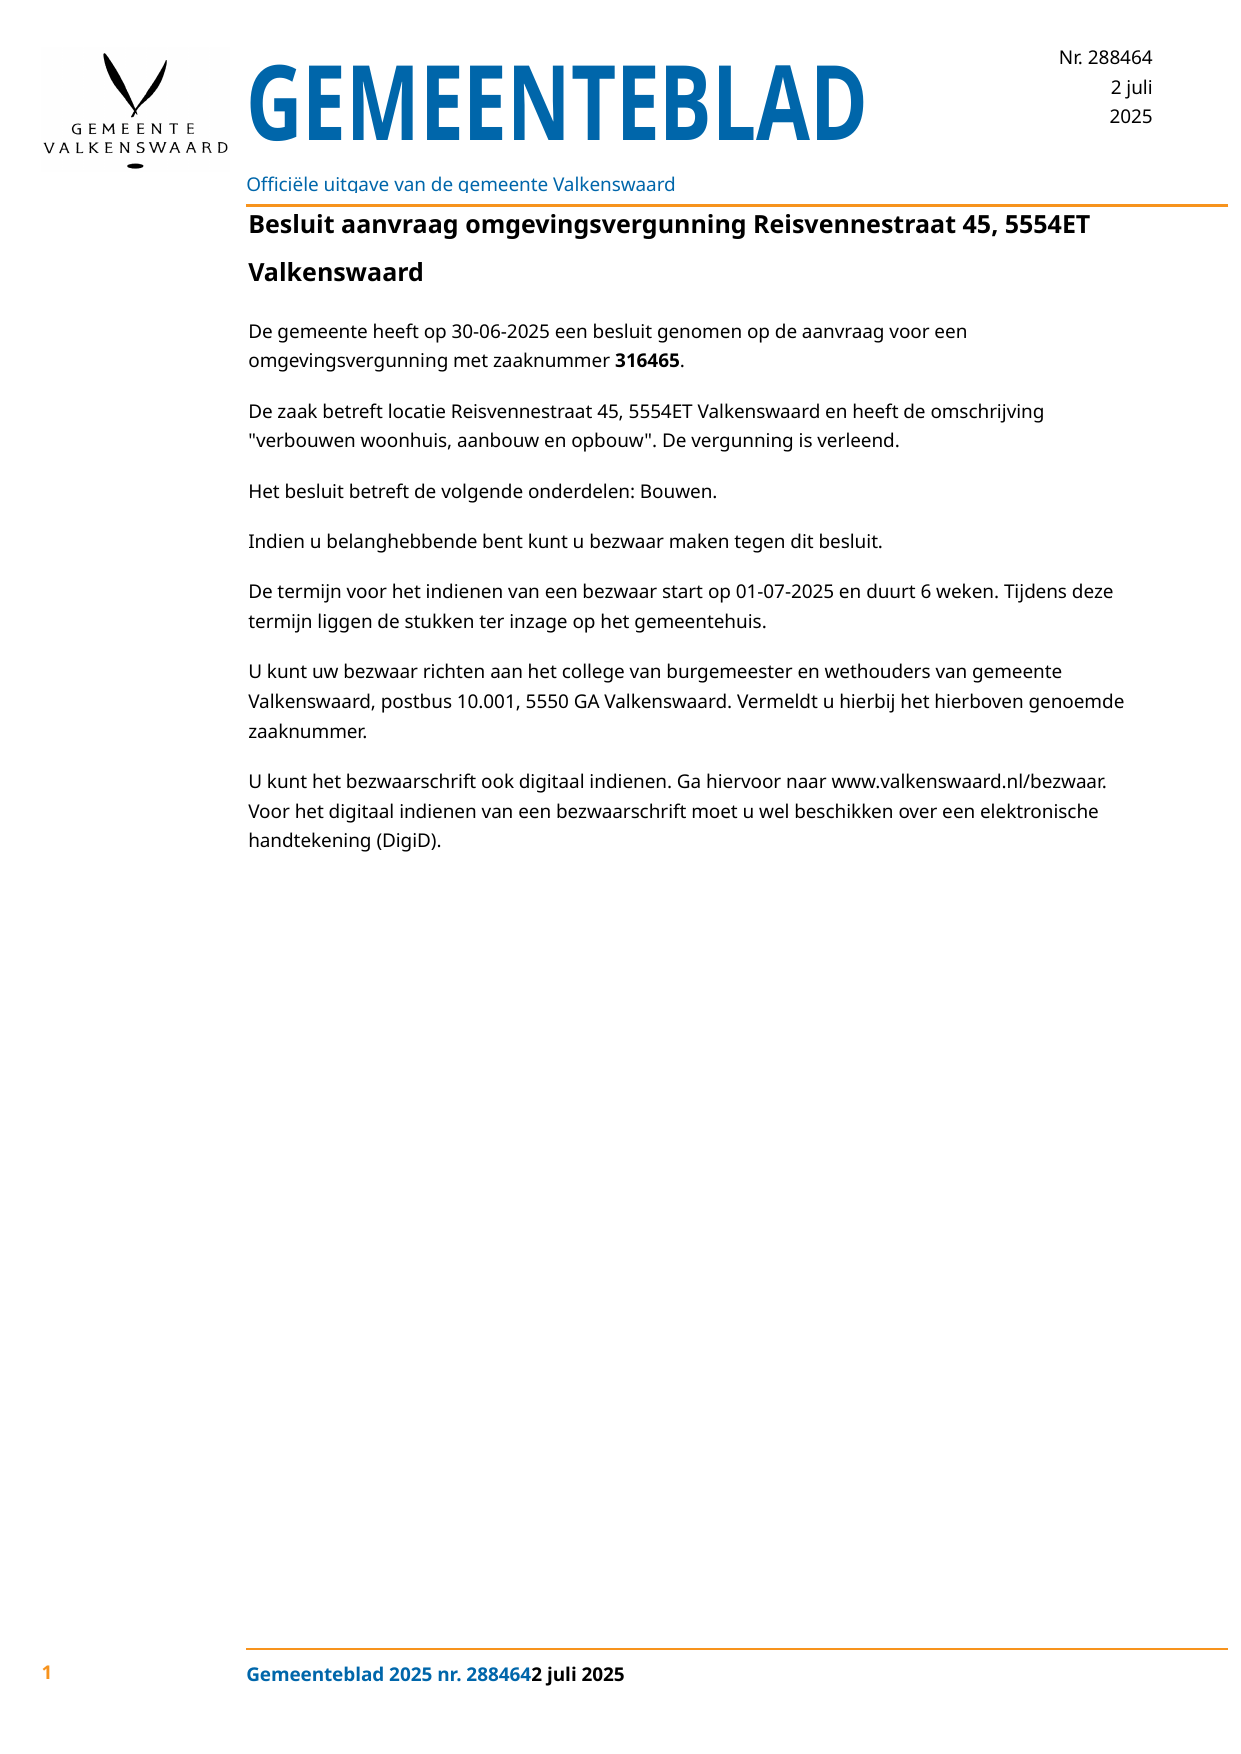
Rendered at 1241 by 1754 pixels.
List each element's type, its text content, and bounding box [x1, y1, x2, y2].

text Besluit aanvraag omgevingsvergunning Reisvennestraat 45, 5554ET Valkenswaard [248, 207, 1152, 288]
text Het besluit betreft de volgende onderdelen: Bouwen. [248, 478, 1152, 504]
text U kunt uw bezwaar richten aan het college van burgemeester en wethouders van gemeente Valkenswaard, postbus 10.001, 5550 GA Valkenswaard. Vermeldt u hierbij het hierboven genoemde zaaknummer. [248, 659, 1152, 744]
picture [41, 47, 231, 172]
text U kunt het bezwaarschrift ook digitaal indienen. Ga hiervoor naar www.valkenswaard.nl/bezwaar. Voor het digitaal indienen van een bezwaarschrift moet u wel beschikken over een elektronische handtekening (DigiD). [248, 768, 1152, 853]
text De termijn voor het indienen van een bezwaar start op 01-07-2025 en duurt 6 weken. Tijdens deze termijn liggen de stukken ter inzage op het gemeentehuis. [248, 579, 1152, 634]
text Indien u belanghebbende bent kunt u bezwaar maken tegen dit besluit. [248, 528, 1152, 554]
text De zaak betreft locatie Reisvennestraat 45, 5554ET Valkenswaard en heeft de omschrijving "verbouwen woonhuis, aanbouw en opbouw". De vergunning is verleend. [248, 398, 1152, 453]
text De gemeente heeft op 30-06-2025 een besluit genomen op de aanvraag voor een omgevingsvergunning met zaaknummer 316465. [248, 318, 1152, 373]
